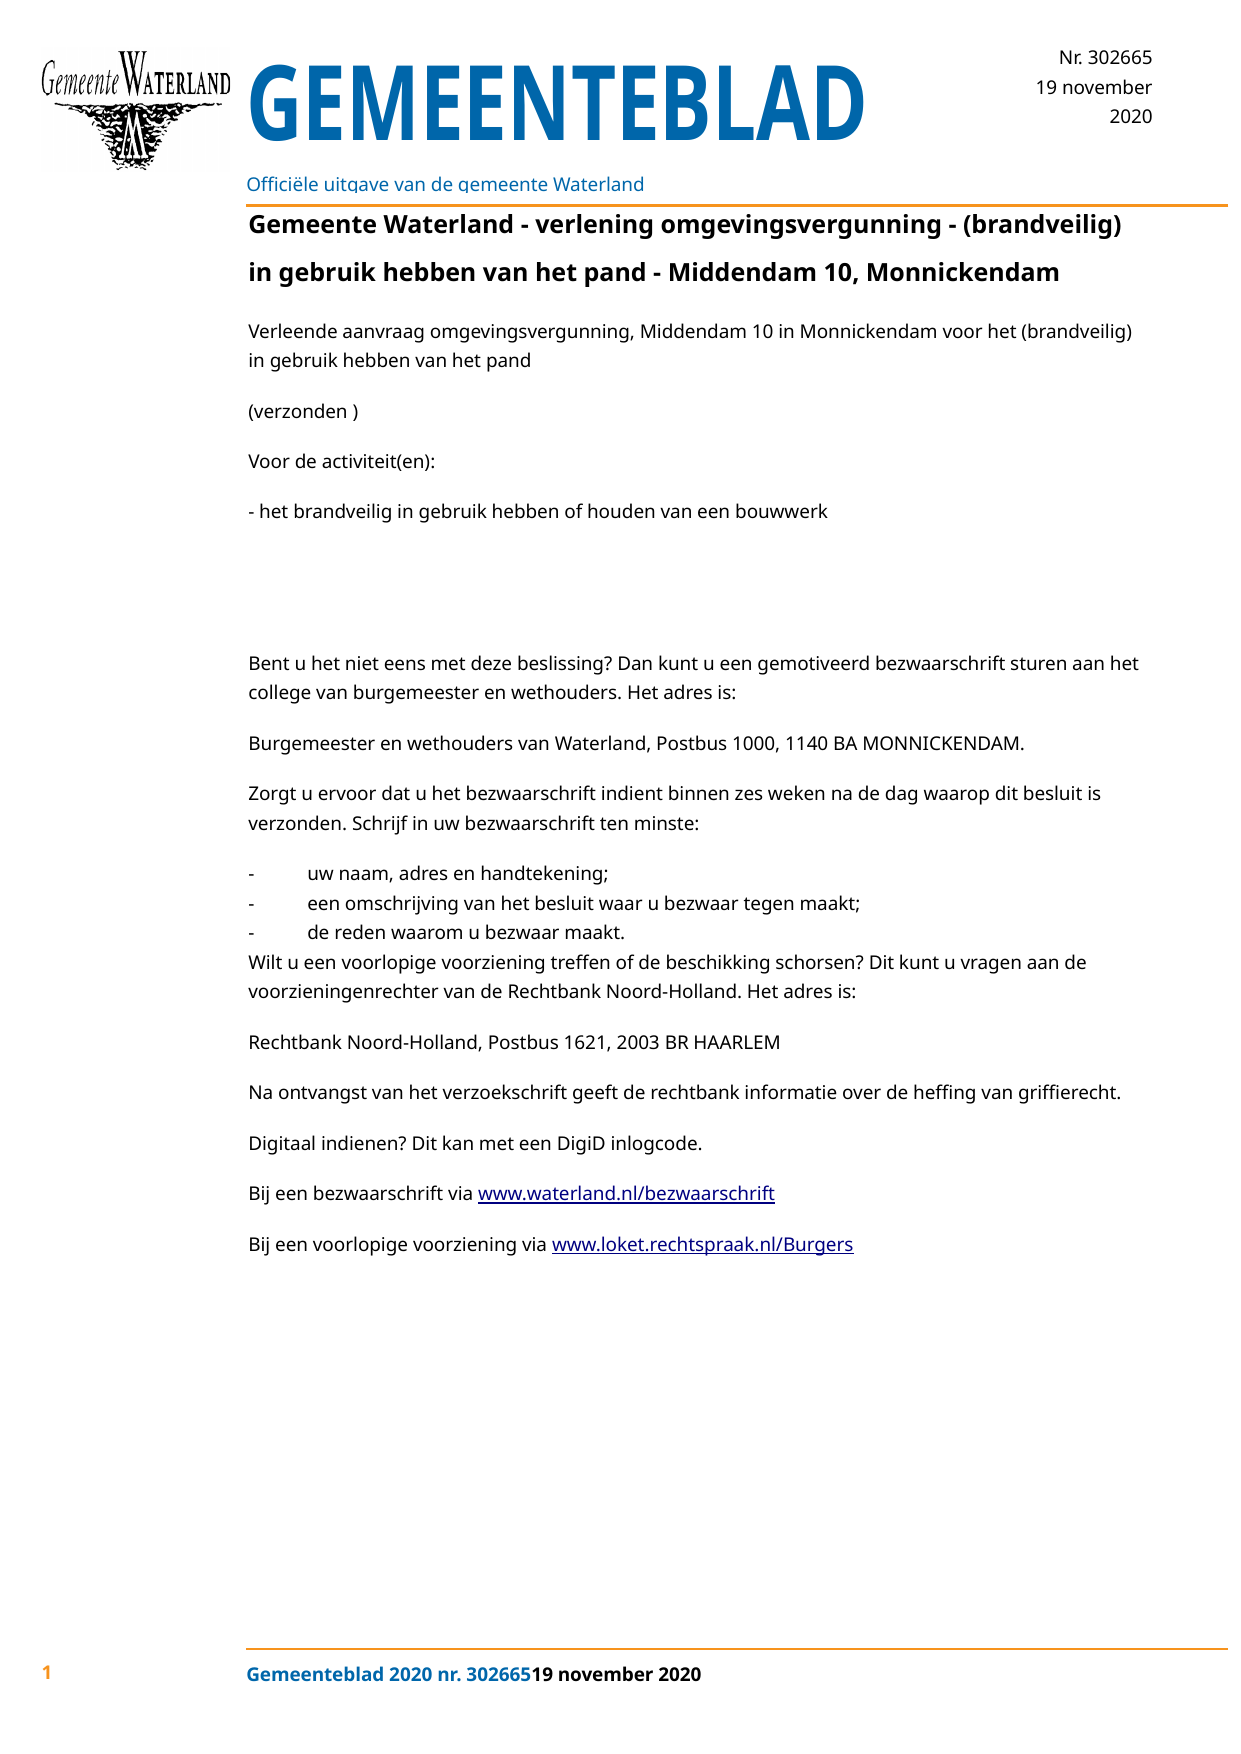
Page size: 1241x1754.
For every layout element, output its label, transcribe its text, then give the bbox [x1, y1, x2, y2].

text Burgemeester en wethouders van Waterland, Postbus 1000, 1140 BA MONNICKENDAM. [248, 730, 1152, 756]
list een omschrijving van het besluit waar u bezwaar tegen maakt; [248, 890, 1152, 916]
text Na ontvangst van het verzoekschrift geeft de rechtbank informatie over de heffing van griffierecht. [248, 1079, 1152, 1105]
text Digitaal indienen? Dit kan met een DigiD inlogcode. [248, 1130, 1152, 1156]
text Verleende aanvraag omgevingsvergunning, Middendam 10 in Monnickendam voor het (brandveilig) in gebruik hebben van het pand [248, 318, 1152, 373]
text Voor de activiteit(en): [248, 448, 1152, 474]
text Zorgt u ervoor dat u het bezwaarschrift indient binnen zes weken na de dag waarop dit besluit is verzonden. Schrijf in uw bezwaarschrift ten minste: [248, 780, 1152, 836]
text Bij een bezwaarschrift via www.waterland.nl/bezwaarschrift [248, 1180, 1152, 1206]
text Wilt u een voorlopige voorziening treffen of de beschikking schorsen? Dit kunt u vragen aan de voorzieningenrechter van de Rechtbank Noord-Holland. Het adres is: [248, 949, 1152, 1004]
list uw naam, adres en handtekening; [248, 860, 1152, 886]
picture [41, 47, 231, 172]
text Bij een voorlopige voorziening via www.loket.rechtspraak.nl/Burgers [248, 1231, 1152, 1257]
list de reden waarom u bezwaar maakt. [248, 919, 1152, 945]
text - het brandveilig in gebruik hebben of houden van een bouwwerk [248, 499, 1152, 524]
text Gemeente Waterland - verlening omgevingsvergunning - (brandveilig) in gebruik hebben van het pand - Middendam 10, Monnickendam [248, 207, 1152, 288]
text Bent u het niet eens met deze beslissing? Dan kunt u een gemotiveerd bezwaarschrift sturen aan het college van burgemeester en wethouders. Het adres is: [248, 650, 1152, 705]
text (verzonden ) [248, 398, 1152, 424]
text Rechtbank Noord-Holland, Postbus 1621, 2003 BR HAARLEM [248, 1029, 1152, 1055]
